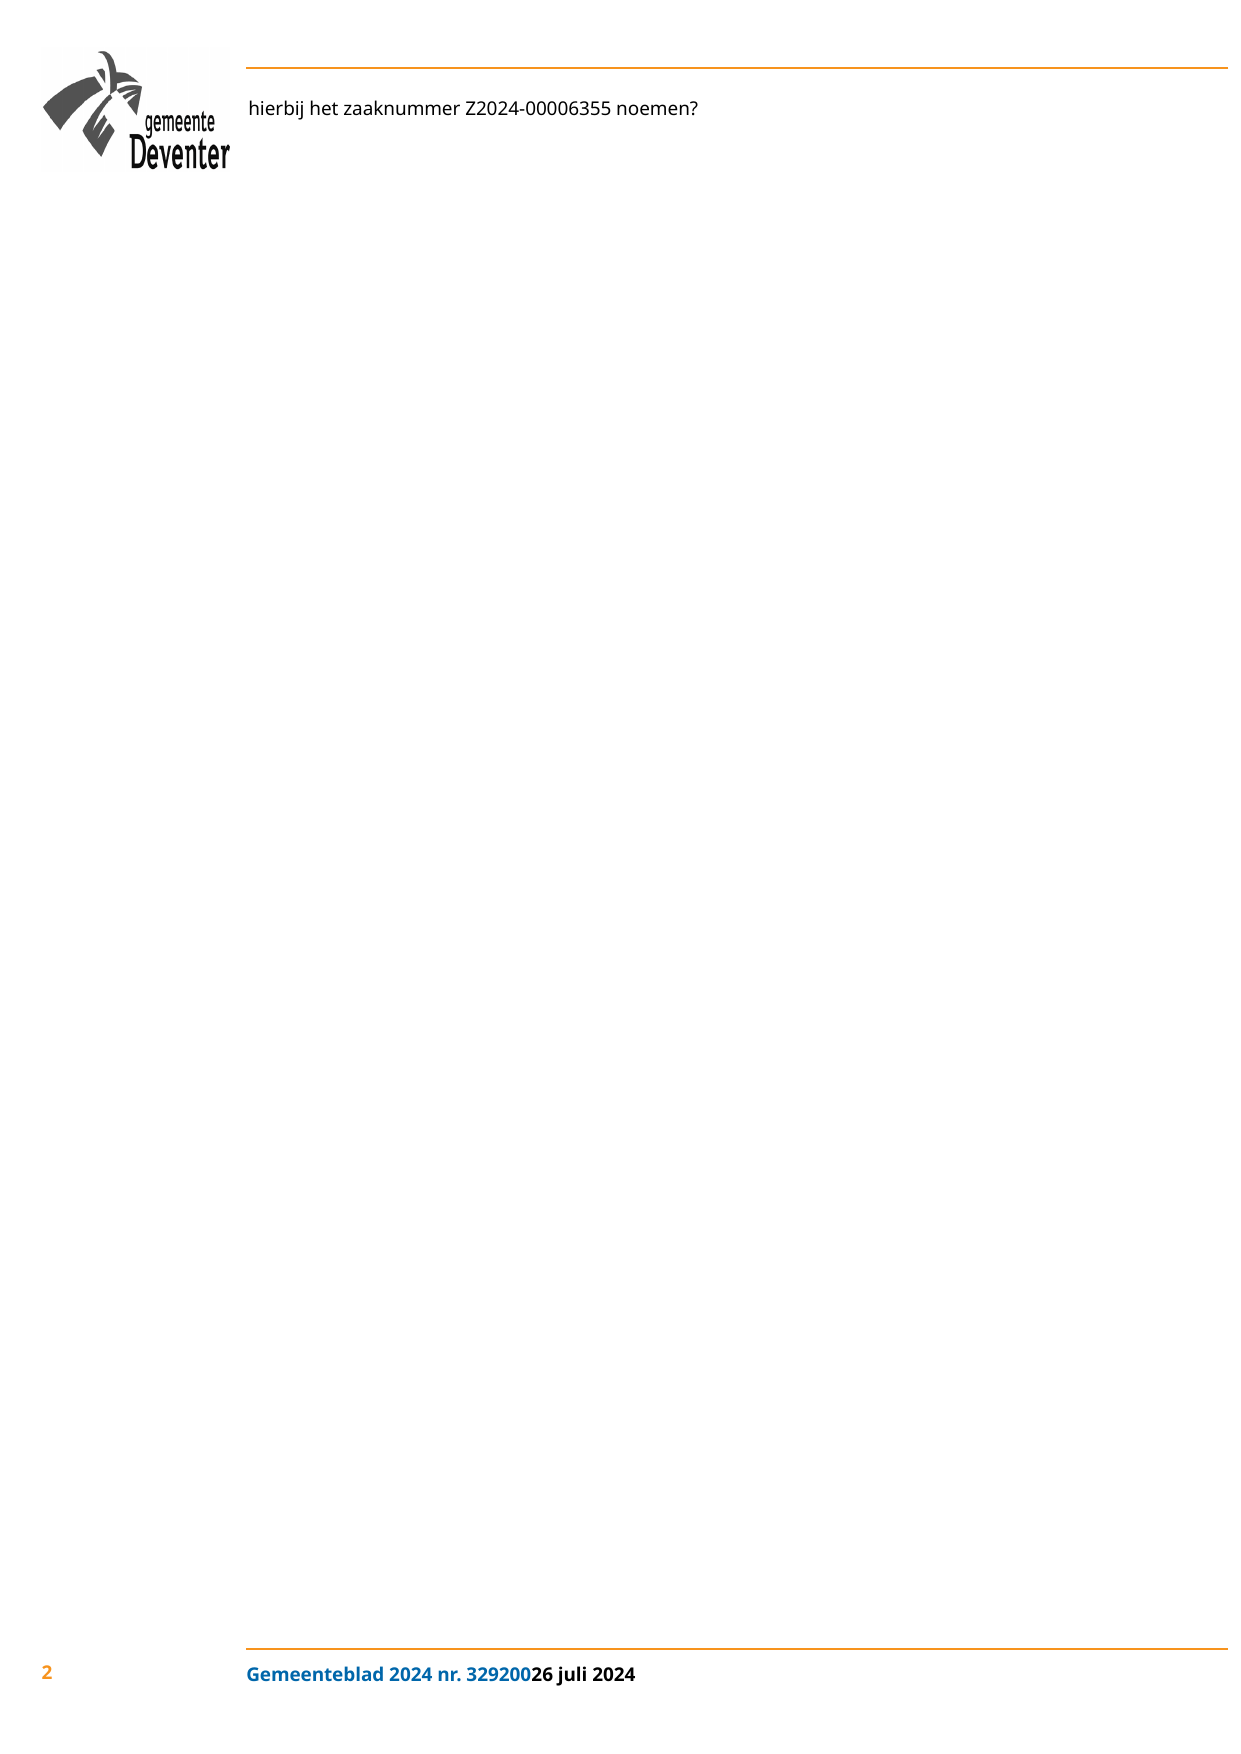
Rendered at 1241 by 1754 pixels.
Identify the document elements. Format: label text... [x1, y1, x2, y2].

picture [41, 47, 231, 172]
text hierbij het zaaknummer Z2024-00006355 noemen? [248, 95, 1152, 121]
